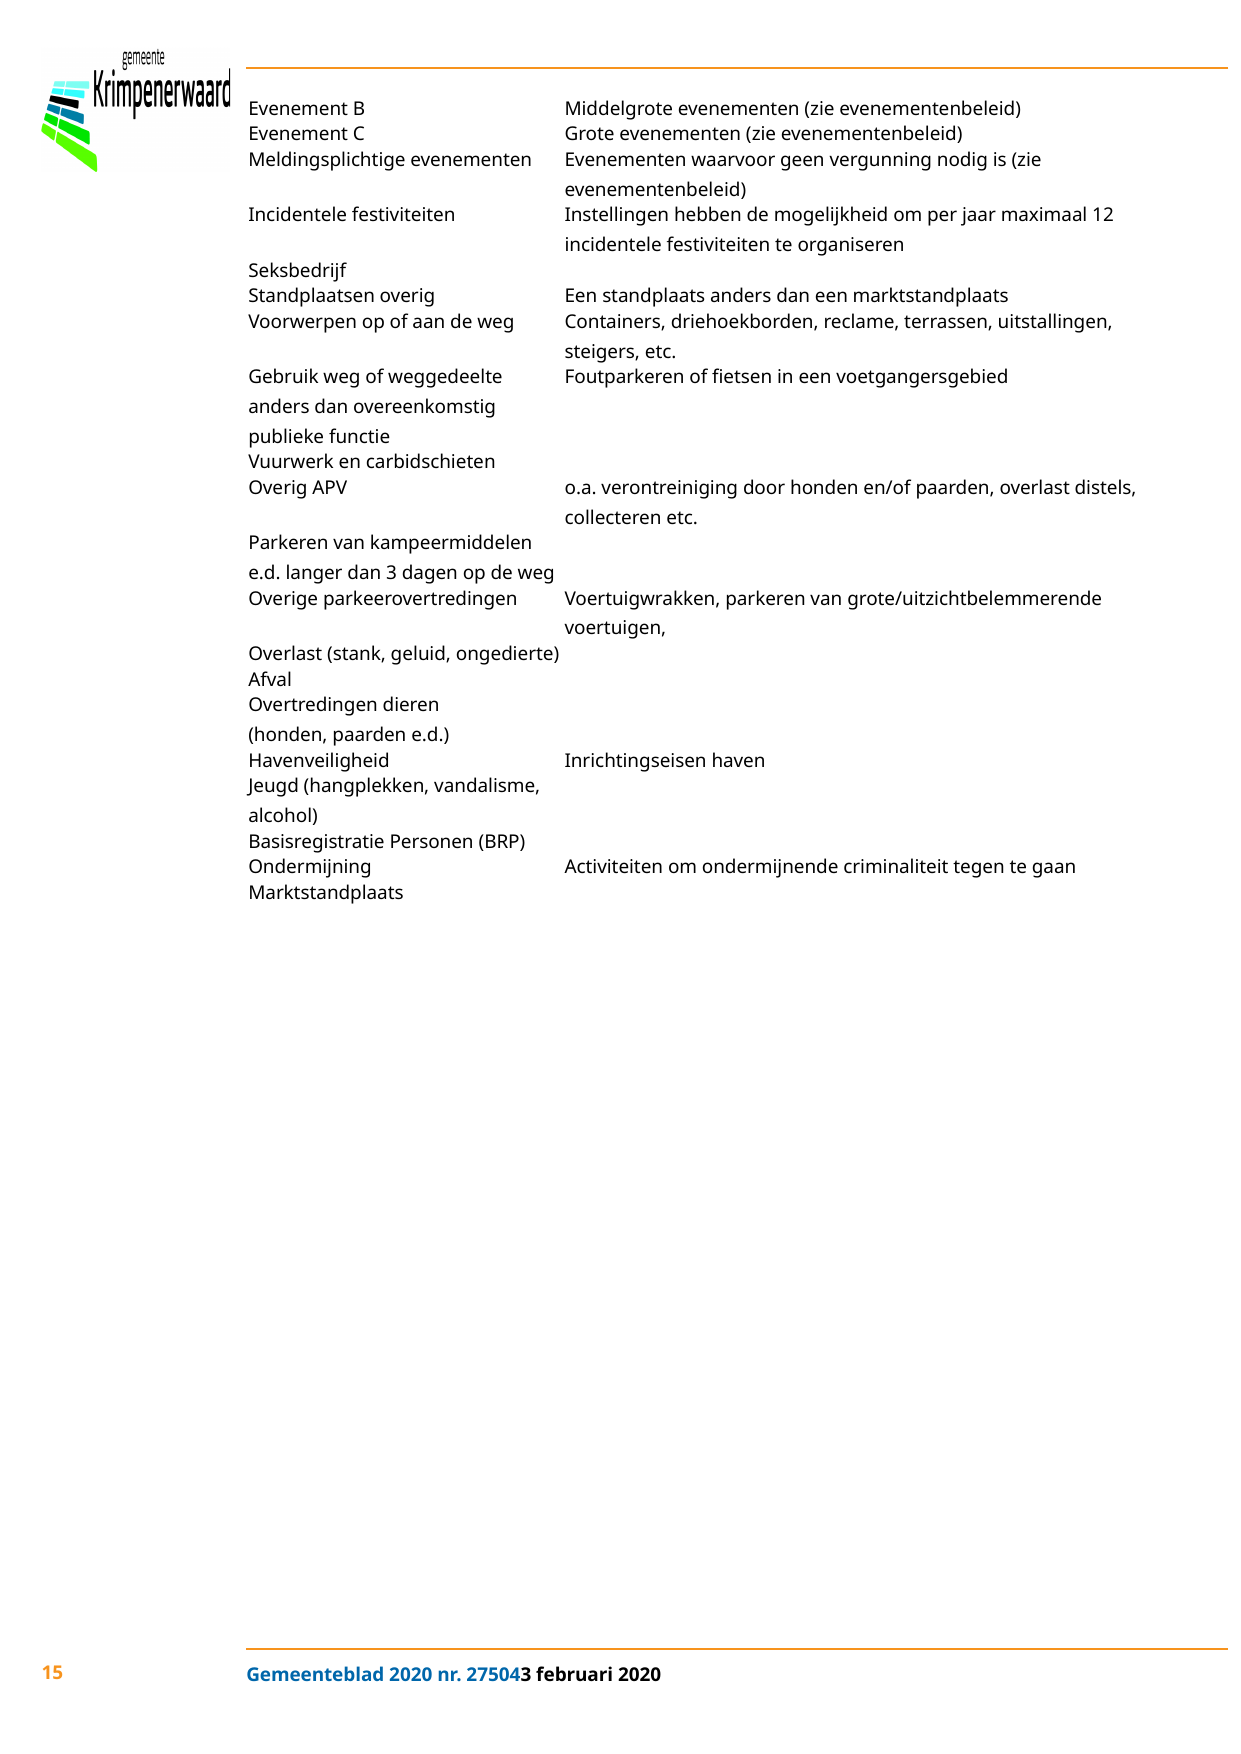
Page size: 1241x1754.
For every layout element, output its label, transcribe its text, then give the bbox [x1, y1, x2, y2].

table_cell [564, 666, 1152, 692]
table_cell [564, 257, 1152, 283]
table_cell Havenveiligheid [248, 747, 564, 773]
table_cell Overlast (stank, geluid, ongedierte) [248, 640, 564, 666]
table_cell Afval [248, 666, 564, 692]
table_cell Voorwerpen op of aan de weg [248, 308, 564, 364]
table_cell [564, 449, 1152, 474]
table_cell Instellingen hebben de mogelijkheid om per jaar maximaal 12 incidentele festiviteiten te organiseren [564, 202, 1152, 257]
table_cell Evenement B [248, 95, 564, 121]
table_cell [564, 773, 1152, 828]
table_cell o.a. verontreiniging door honden en/of paarden, overlast distels, collecteren etc. [564, 474, 1152, 529]
table_cell Overige parkeerovertredingen [248, 585, 564, 640]
table_cell [564, 640, 1152, 666]
table_cell [564, 692, 1152, 747]
table_cell Overtredingen dieren (honden, paarden e.d.) [248, 692, 564, 747]
table_cell Incidentele festiviteiten [248, 202, 564, 257]
table_cell Parkeren van kampeermiddelen e.d. langer dan 3 dagen op de weg [248, 530, 564, 585]
table_cell [564, 828, 1152, 854]
table_cell Voertuigwrakken, parkeren van grote/uitzichtbelemmerende voertuigen, [564, 585, 1152, 640]
table_cell Overig APV [248, 474, 564, 529]
table_cell Containers, driehoekborden, reclame, terrassen, uitstallingen, steigers, etc. [564, 308, 1152, 364]
table_cell Jeugd (hangplekken, vandalisme, alcohol) [248, 773, 564, 828]
table_cell Grote evenementen (zie evenementenbeleid) [564, 121, 1152, 146]
table_cell Gebruik weg of weggedeelte anders dan overeenkomstig publieke functie [248, 364, 564, 448]
table_cell Basisregistratie Personen (BRP) [248, 828, 564, 854]
table_cell [564, 530, 1152, 585]
table_cell Vuurwerk en carbidschieten [248, 449, 564, 474]
table_cell Inrichtingseisen haven [564, 747, 1152, 773]
table_cell Meldingsplichtige evenementen [248, 146, 564, 202]
table_cell Seksbedrijf [248, 257, 564, 283]
table_cell Standplaatsen overig [248, 283, 564, 308]
table_cell Evenement C [248, 121, 564, 146]
table_cell Middelgrote evenementen (zie evenementenbeleid) [564, 95, 1152, 121]
table_cell Ondermijning [248, 854, 564, 879]
table_cell Evenementen waarvoor geen vergunning nodig is (zie evenementenbeleid) [564, 146, 1152, 202]
table_cell Foutparkeren of fietsen in een voetgangersgebied [564, 364, 1152, 448]
table_cell Marktstandplaats [248, 880, 564, 905]
picture [41, 47, 231, 172]
table_cell Activiteiten om ondermijnende criminaliteit tegen te gaan [564, 854, 1152, 879]
table_cell Een standplaats anders dan een marktstandplaats [564, 283, 1152, 308]
table_cell [564, 880, 1152, 905]
